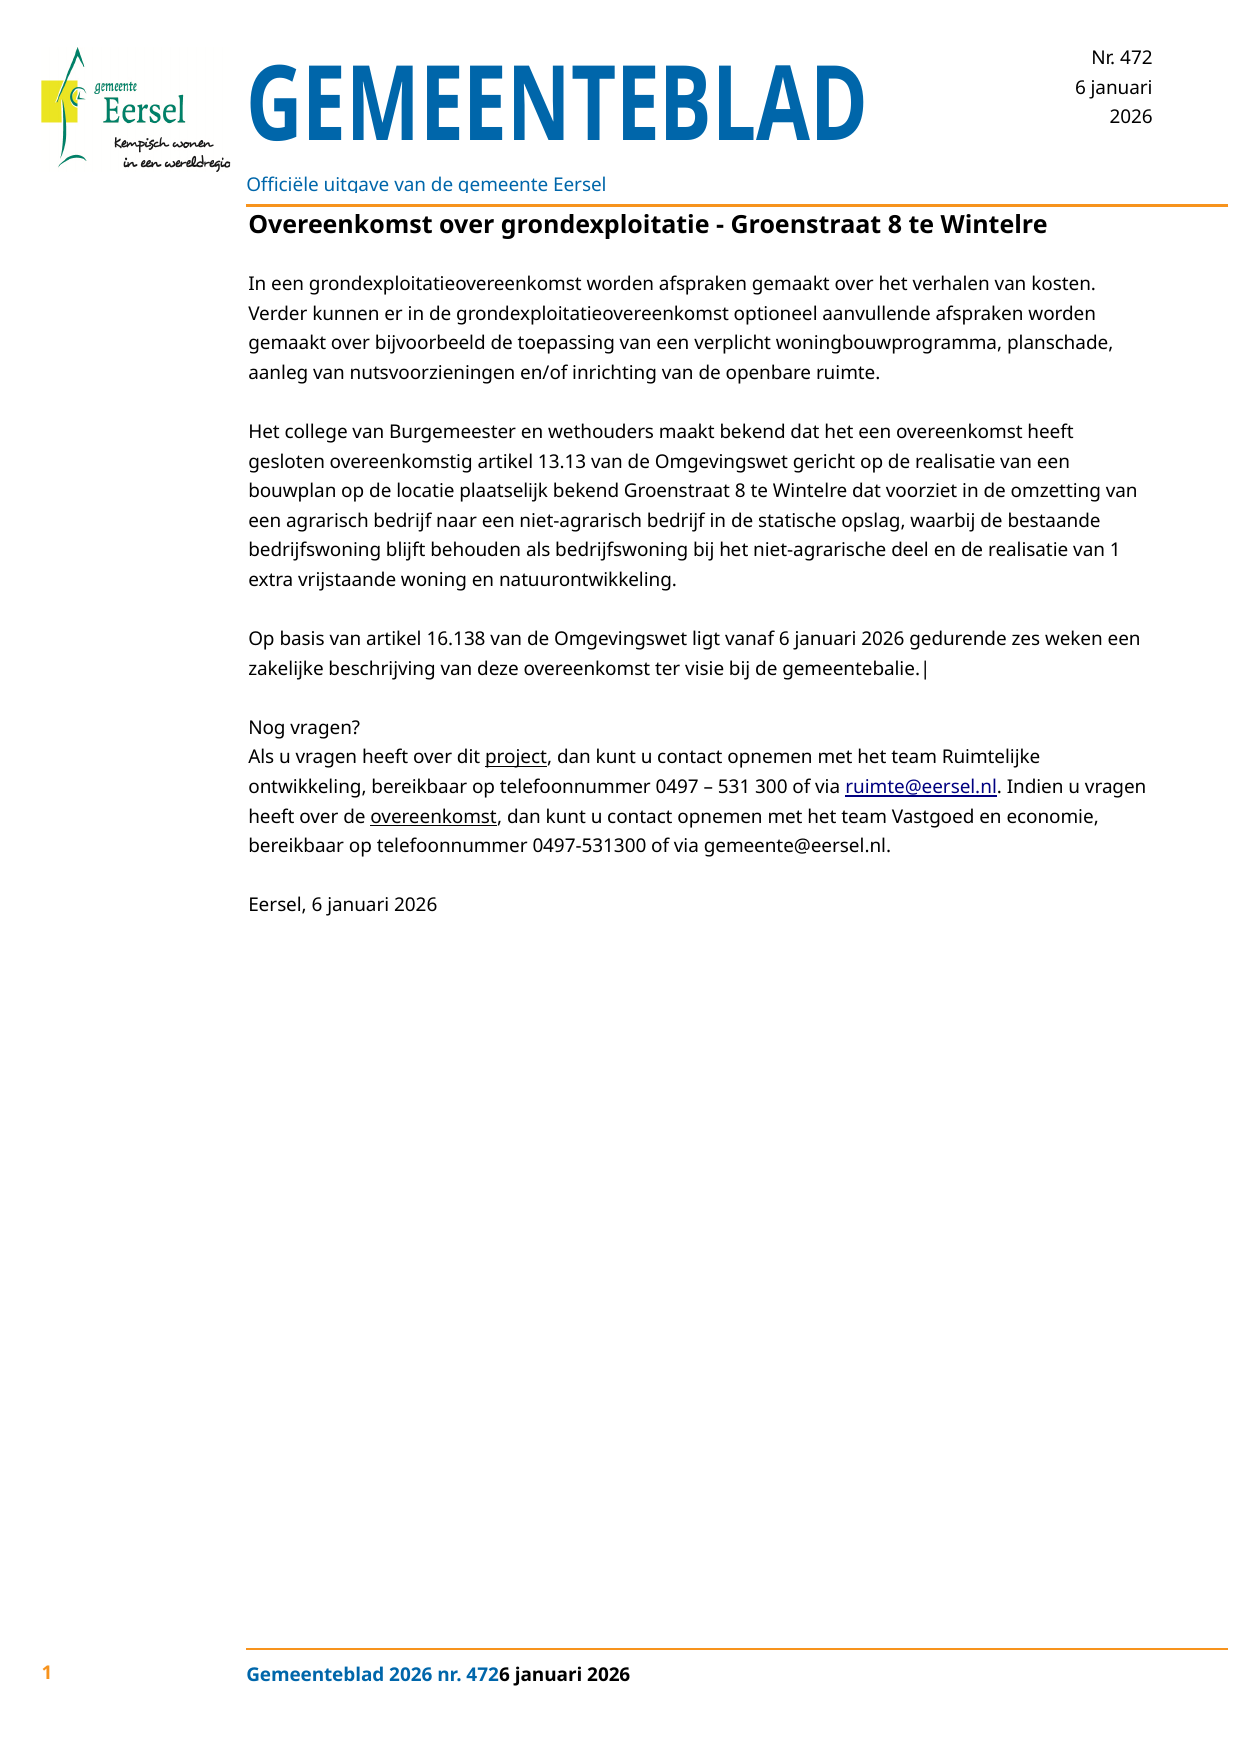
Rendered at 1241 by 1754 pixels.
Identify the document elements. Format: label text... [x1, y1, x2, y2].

text Eersel, 6 januari 2026 [248, 892, 1152, 917]
text Als u vragen heeft over dit project, dan kunt u contact opnemen met het team Ruimtelijke ontwikkeling, bereikbaar op telefoonnummer 0497 – 531 300 of via ruimte@eersel.nl. Indien u vragen heeft over de overeenkomst, dan kunt u contact opnemen met het team Vastgoed en economie, bereikbaar op telefoonnummer 0497-531300 of via gemeente@eersel.nl. [248, 744, 1152, 858]
text Het college van Burgemeester en wethouders maakt bekend dat het een overeenkomst heeft gesloten overeenkomstig artikel 13.13 van de Omgevingswet gericht op de realisatie van een bouwplan op de locatie plaatselijk bekend Groenstraat 8 te Wintelre dat voorziet in de omzetting van een agrarisch bedrijf naar een niet-agrarisch bedrijf in de statische opslag, waarbij de bestaande bedrijfswoning blijft behouden als bedrijfswoning bij het niet-agrarische deel en de realisatie van 1 extra vrijstaande woning en natuurontwikkeling. [248, 418, 1152, 592]
text Overeenkomst over grondexploitatie - Groenstraat 8 te Wintelre [248, 207, 1152, 241]
text Op basis van artikel 16.138 van de Omgevingswet ligt vanaf 6 januari 2026 gedurende zes weken een zakelijke beschrijving van deze overeenkomst ter visie bij de gemeentebalie.| [248, 625, 1152, 681]
picture [41, 47, 231, 172]
text In een grondexploitatieovereenkomst worden afspraken gemaakt over het verhalen van kosten. Verder kunnen er in de grondexploitatieovereenkomst optioneel aanvullende afspraken worden gemaakt over bijvoorbeeld de toepassing van een verplicht woningbouwprogramma, planschade, aanleg van nutsvoorzieningen en/of inrichting van de openbare ruimte. [248, 270, 1152, 385]
text Nog vragen? [248, 714, 1152, 740]
